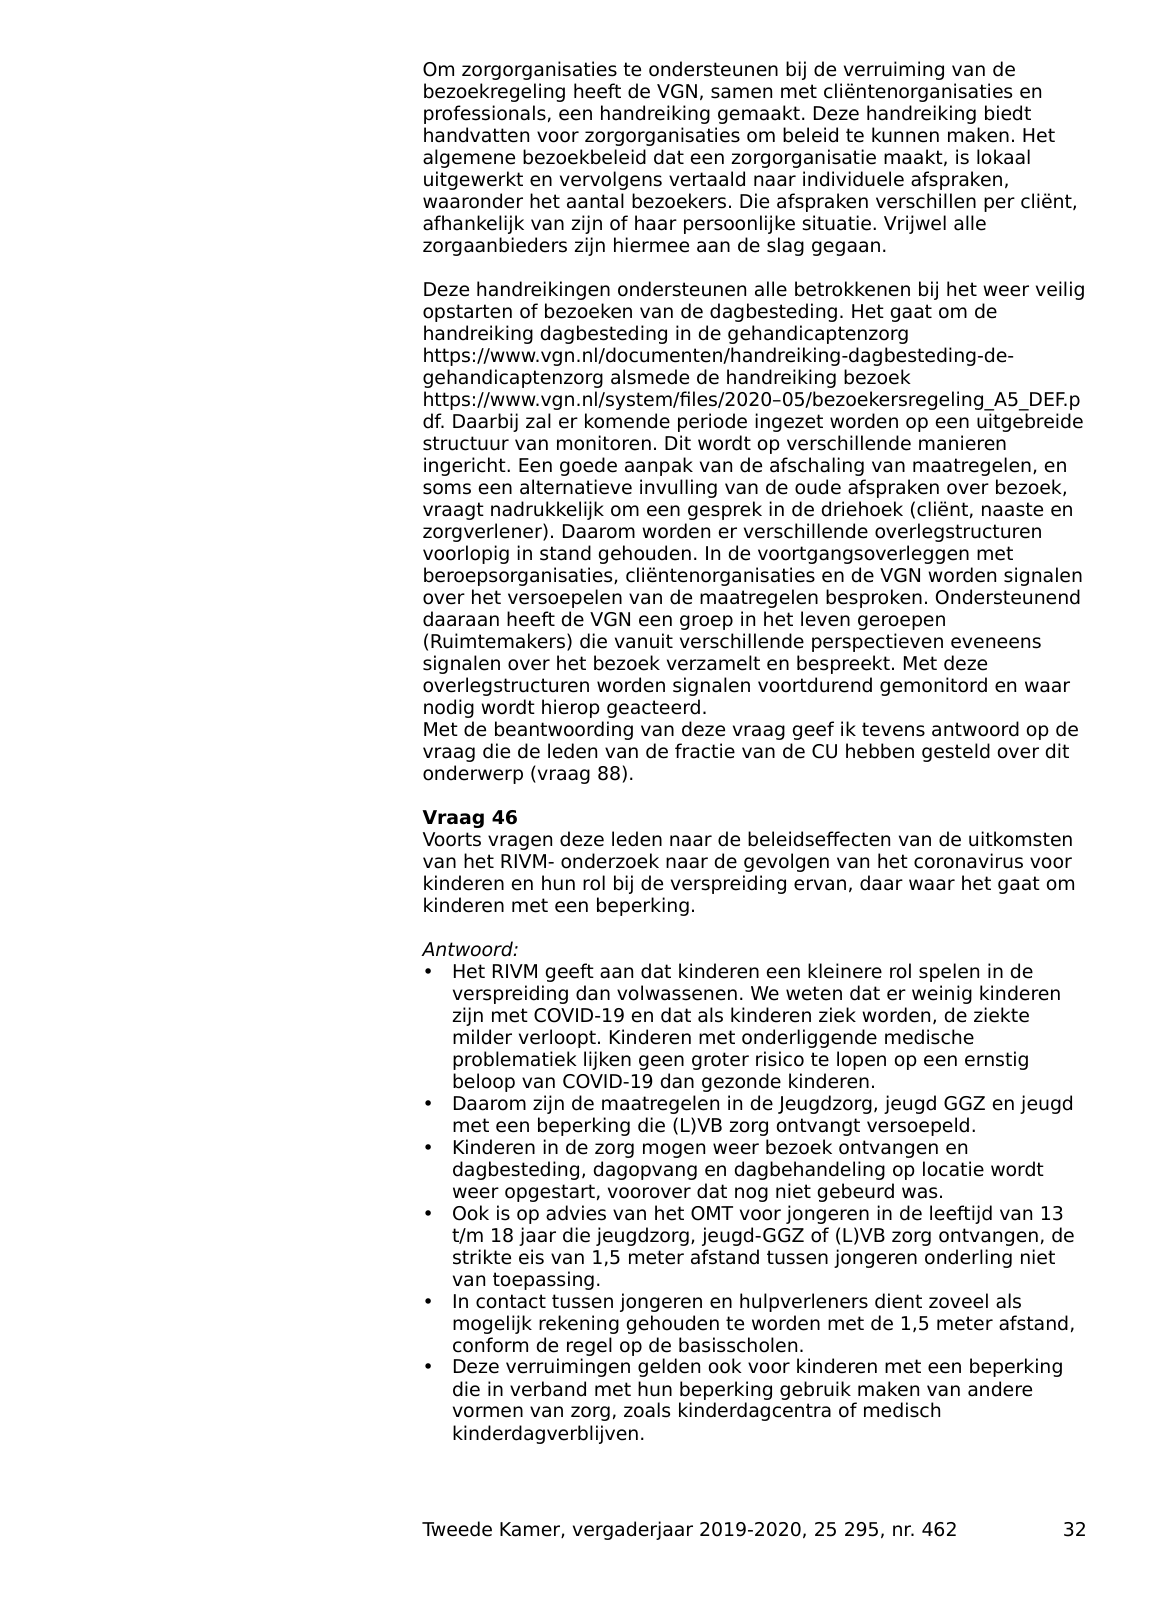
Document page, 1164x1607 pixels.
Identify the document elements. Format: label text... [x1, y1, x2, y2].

text Met de beantwoording van deze vraag geef ik tevens antwoord op de vraag die de leden van de fractie van de CU hebben gesteld over dit onderwerp (vraag 88). [422, 719, 1087, 784]
text • Kinderen in de zorg mogen weer bezoek ontvangen en dagbesteding, dagopvang en dagbehandeling op locatie wordt weer opgestart, voorover dat nog niet gebeurd was. [422, 1137, 1087, 1203]
text • Ook is op advies van het OMT voor jongeren in de leeftijd van 13 t/m 18 jaar die jeugdzorg, jeugd-GGZ of (L)VB zorg ontvangen, de strikte eis van 1,5 meter afstand tussen jongeren onderling niet van toepassing. [422, 1203, 1087, 1291]
text Deze handreikingen ondersteunen alle betrokkenen bij het weer veilig opstarten of bezoeken van de dagbesteding. Het gaat om de handreiking dagbesteding in de gehandicaptenzorg https://www.vgn.nl/documenten/handreiking-dagbesteding-de-gehandicaptenzorg alsmede de handreiking bezoek https://www.vgn.nl/system/files/2020–05/bezoekersregeling_A5_DEF.pdf. Daarbij zal er komende periode ingezet worden op een uitgebreide structuur van monitoren. Dit wordt op verschillende manieren ingericht. Een goede aanpak van de afschaling van maatregelen, en soms een alternatieve invulling van de oude afspraken over bezoek, vraagt nadrukkelijk om een gesprek in de driehoek (cliënt, naaste en zorgverlener). Daarom worden er verschillende overlegstructuren voorlopig in stand gehouden. In de voortgangsoverleggen met beroepsorganisaties, cliëntenorganisaties en de VGN worden signalen over het versoepelen van de maatregelen besproken. Ondersteunend daaraan heeft de VGN een groep in het leven geroepen (Ruimtemakers) die vanuit verschillende perspectieven eveneens signalen over het bezoek verzamelt en bespreekt. Met deze overlegstructuren worden signalen voortdurend gemonitord en waar nodig wordt hierop geacteerd. [422, 279, 1087, 719]
text • In contact tussen jongeren en hulpverleners dient zoveel als mogelijk rekening gehouden te worden met de 1,5 meter afstand, conform de regel op de basisscholen. [422, 1291, 1087, 1356]
text • Deze verruimingen gelden ook voor kinderen met een beperking die in verband met hun beperking gebruik maken van andere vormen van zorg, zoals kinderdagcentra of medisch kinderdagverblijven. [422, 1356, 1087, 1444]
text • Daarom zijn de maatregelen in de Jeugdzorg, jeugd GGZ en jeugd met een beperking die (L)VB zorg ontvangt versoepeld. [422, 1093, 1087, 1137]
text Om zorgorganisaties te ondersteunen bij de verruiming van de bezoekregeling heeft de VGN, samen met cliëntenorganisaties en professionals, een handreiking gemaakt. Deze handreiking biedt handvatten voor zorgorganisaties om beleid te kunnen maken. Het algemene bezoekbeleid dat een zorgorganisatie maakt, is lokaal uitgewerkt en vervolgens vertaald naar individuele afspraken, waaronder het aantal bezoekers. Die afspraken verschillen per cliënt, afhankelijk van zijn of haar persoonlijke situatie. Vrijwel alle zorgaanbieders zijn hiermee aan de slag gegaan. [422, 59, 1087, 257]
text Antwoord: [422, 939, 1087, 961]
text Voorts vragen deze leden naar de beleidseffecten van de uitkomsten van het RIVM- onderzoek naar de gevolgen van het coronavirus voor kinderen en hun rol bij de verspreiding ervan, daar waar het gaat om kinderen met een beperking. [422, 829, 1087, 917]
text Vraag 46 [422, 807, 1087, 829]
text • Het RIVM geeft aan dat kinderen een kleinere rol spelen in de verspreiding dan volwassenen. We weten dat er weinig kinderen zijn met COVID-19 en dat als kinderen ziek worden, de ziekte milder verloopt. Kinderen met onderliggende medische problematiek lijken geen groter risico te lopen op een ernstig beloop van COVID-19 dan gezonde kinderen. [422, 961, 1087, 1093]
